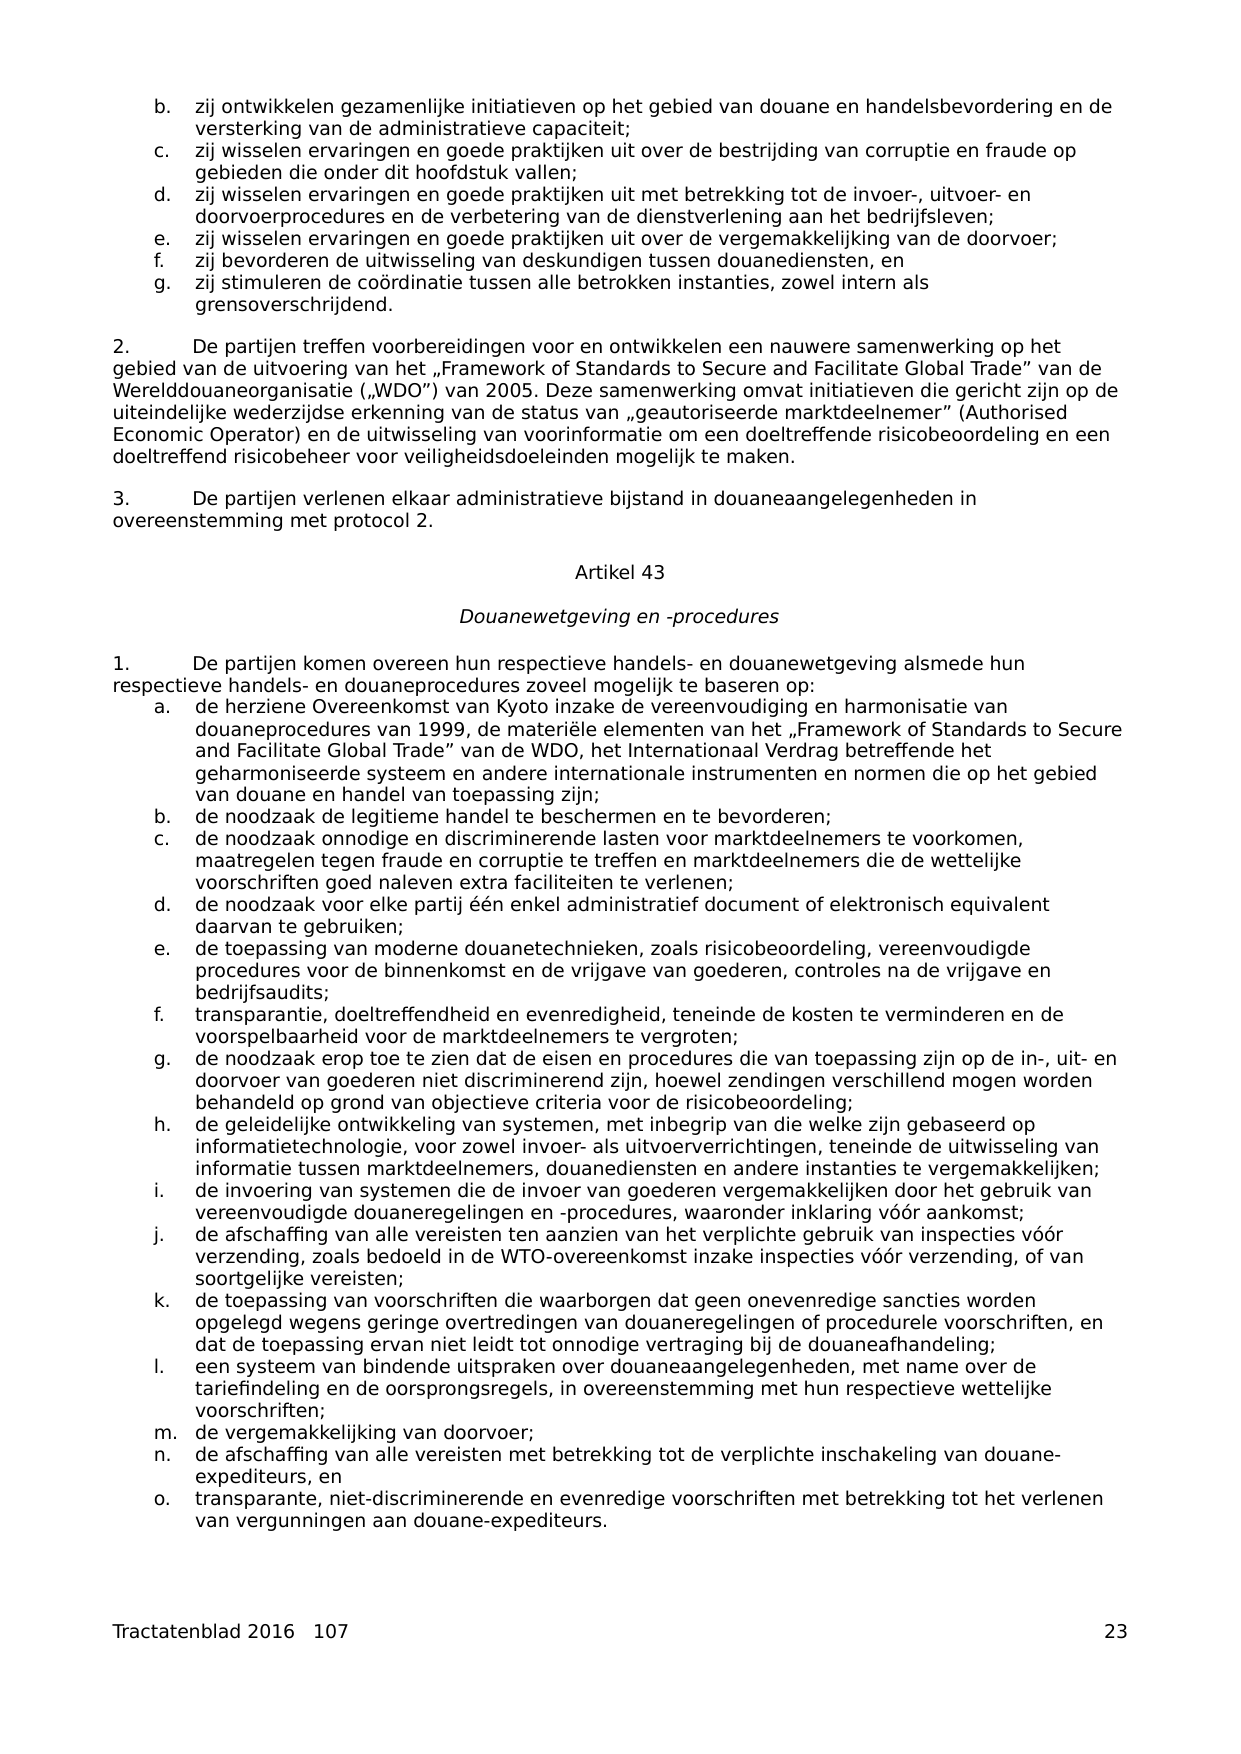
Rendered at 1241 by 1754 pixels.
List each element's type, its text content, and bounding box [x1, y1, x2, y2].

text o. transparante, niet-discriminerende en evenredige voorschriften met betrekking tot het verlenen van vergunningen aan douane-expediteurs. [153, 1488, 1128, 1532]
text n. de afschaffing van alle vereisten met betrekking tot de verplichte inschakeling van douane-expediteurs, en [153, 1444, 1128, 1488]
text 1. De partijen komen overeen hun respectieve handels- en douanewetgeving alsmede hun respectieve handels- en douaneprocedures zoveel mogelijk te baseren op: [112, 652, 1128, 696]
subtitle Artikel 43 Douanewetgeving en -procedures [112, 562, 1128, 627]
text f. transparantie, doeltreffendheid en evenredigheid, teneinde de kosten te verminderen en de voorspelbaarheid voor de marktdeelnemers te vergroten; [153, 1004, 1128, 1048]
text d. de noodzaak voor elke partij één enkel administratief document of elektronisch equivalent daarvan te gebruiken; [153, 894, 1128, 938]
text k. de toepassing van voorschriften die waarborgen dat geen onevenredige sancties worden opgelegd wegens geringe overtredingen van douaneregelingen of procedurele voorschriften, en dat de toepassing ervan niet leidt tot onnodige vertraging bij de douaneafhandeling; [153, 1290, 1128, 1356]
text l. een systeem van bindende uitspraken over douaneaangelegenheden, met name over de tariefindeling en de oorsprongsregels, in overeenstemming met hun respectieve wettelijke voorschriften; [153, 1356, 1128, 1422]
text c. de noodzaak onnodige en discriminerende lasten voor marktdeelnemers te voorkomen, maatregelen tegen fraude en corruptie te treffen en marktdeelnemers die de wettelijke voorschriften goed naleven extra faciliteiten te verlenen; [153, 828, 1128, 894]
text i. de invoering van systemen die de invoer van goederen vergemakkelijken door het gebruik van vereenvoudigde douaneregelingen en -procedures, waaronder inklaring vóór aankomst; [153, 1180, 1128, 1224]
text 3. De partijen verlenen elkaar administratieve bijstand in douaneaangelegenheden in overeenstemming met protocol 2. [112, 488, 1128, 532]
text g. de noodzaak erop toe te zien dat de eisen en procedures die van toepassing zijn op de in-, uit- en doorvoer van goederen niet discriminerend zijn, hoewel zendingen verschillend mogen worden behandeld op grond van objectieve criteria voor de risicobeoordeling; [153, 1048, 1128, 1114]
text e. zij wisselen ervaringen en goede praktijken uit over de vergemakkelijking van de doorvoer; [153, 228, 1128, 250]
text f. zij bevorderen de uitwisseling van deskundigen tussen douanediensten, en [153, 250, 1128, 272]
text b. zij ontwikkelen gezamenlijke initiatieven op het gebied van douane en handelsbevordering en de versterking van de administratieve capaciteit; [153, 96, 1128, 140]
text h. de geleidelijke ontwikkeling van systemen, met inbegrip van die welke zijn gebaseerd op informatietechnologie, voor zowel invoer- als uitvoerverrichtingen, teneinde de uitwisseling van informatie tussen marktdeelnemers, douanediensten en andere instanties te vergemakkelijken; [153, 1114, 1128, 1180]
text e. de toepassing van moderne douanetechnieken, zoals risicobeoordeling, vereenvoudigde procedures voor de binnenkomst en de vrijgave van goederen, controles na de vrijgave en bedrijfsaudits; [153, 938, 1128, 1004]
text c. zij wisselen ervaringen en goede praktijken uit over de bestrijding van corruptie en fraude op gebieden die onder dit hoofdstuk vallen; [153, 140, 1128, 184]
text d. zij wisselen ervaringen en goede praktijken uit met betrekking tot de invoer-, uitvoer- en doorvoerprocedures en de verbetering van de dienstverlening aan het bedrijfsleven; [153, 184, 1128, 228]
text a. de herziene Overeenkomst van Kyoto inzake de vereenvoudiging en harmonisatie van douaneprocedures van 1999, de materiële elementen van het „Framework of Standards to Secure and Facilitate Global Trade” van de WDO, het Internationaal Verdrag betreffende het geharmoniseerde systeem en andere internationale instrumenten en normen die op het gebied van douane en handel van toepassing zijn; [153, 696, 1128, 806]
text m. de vergemakkelijking van doorvoer; [153, 1422, 1128, 1444]
text b. de noodzaak de legitieme handel te beschermen en te bevorderen; [153, 806, 1128, 828]
text 2. De partijen treffen voorbereidingen voor en ontwikkelen een nauwere samenwerking op het gebied van de uitvoering van het „Framework of Standards to Secure and Facilitate Global Trade” van de Werelddouaneorganisatie („WDO”) van 2005. Deze samenwerking omvat initiatieven die gericht zijn op de uiteindelijke wederzijdse erkenning van de status van „geautoriseerde marktdeelnemer” (Authorised Economic Operator) en de uitwisseling van voorinformatie om een doeltreffende risicobeoordeling en een doeltreffend risicobeheer voor veiligheidsdoeleinden mogelijk te maken. [112, 336, 1128, 468]
text g. zij stimuleren de coördinatie tussen alle betrokken instanties, zowel intern als grensoverschrijdend. [153, 272, 1128, 316]
text j. de afschaffing van alle vereisten ten aanzien van het verplichte gebruik van inspecties vóór verzending, zoals bedoeld in de WTO-overeenkomst inzake inspecties vóór verzending, of van soortgelijke vereisten; [153, 1224, 1128, 1290]
